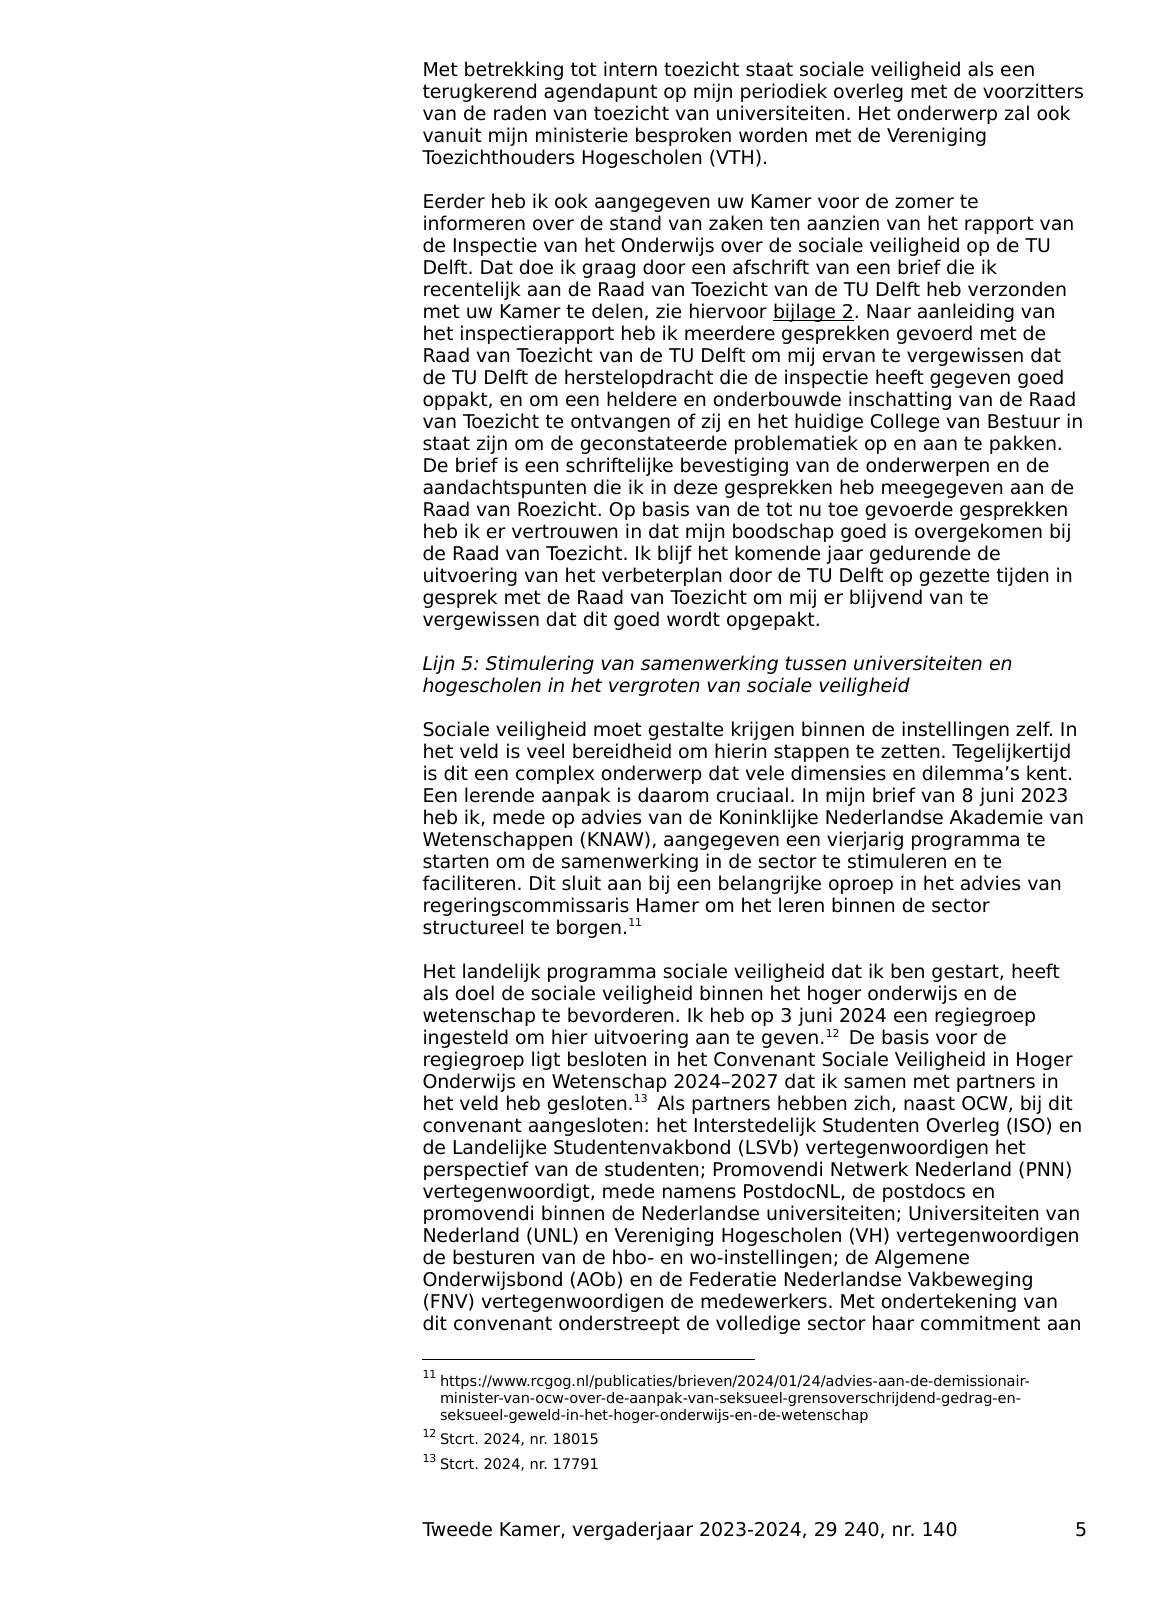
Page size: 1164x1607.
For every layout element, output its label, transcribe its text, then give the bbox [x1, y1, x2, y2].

text https://www.rcgog.nl/publicaties/brieven/2024/01/24/advies-aan-de-demissionair-minister-van-ocw-over-de-aanpak-van-seksueel-grensoverschrijdend-gedrag-en-seksueel-geweld-in-het-hoger-onderwijs-en-de-wetenschap [422, 1368, 1087, 1424]
text Sociale veiligheid moet gestalte krijgen binnen de instellingen zelf. In het veld is veel bereidheid om hierin stappen te zetten. Tegelijkertijd is dit een complex onderwerp dat vele dimensies en dilemma’s kent. Een lerende aanpak is daarom cruciaal. In mijn brief van 8 juni 2023 heb ik, mede op advies van de Koninklijke Nederlandse Akademie van Wetenschappen (KNAW), aangegeven een vierjarig programma te starten om de samenwerking in de sector te stimuleren en te faciliteren. Dit sluit aan bij een belangrijke oproep in het advies van regeringscommissaris Hamer om het leren binnen de sector structureel te borgen. [422, 719, 1087, 939]
text Stcrt. 2024, nr. 17791 [422, 1452, 1087, 1474]
text Het landelijk programma sociale veiligheid dat ik ben gestart, heeft als doel de sociale veiligheid binnen het hoger onderwijs en de wetenschap te bevorderen. Ik heb op 3 juni 2024 een regiegroep ingesteld om hier uitvoering aan te geven. De basis voor de regiegroep ligt besloten in het Convenant Sociale Veiligheid in Hoger Onderwijs en Wetenschap 2024–2027 dat ik samen met partners in het veld heb gesloten. Als partners hebben zich, naast OCW, bij dit convenant aangesloten: het Interstedelijk Studenten Overleg (ISO) en de Landelijke Studentenvakbond (LSVb) vertegenwoordigen het perspectief van de studenten; Promovendi Netwerk Nederland (PNN) vertegenwoordigt, mede namens PostdocNL, de postdocs en promovendi binnen de Nederlandse universiteiten; Universiteiten van Nederland (UNL) en Vereniging Hogescholen (VH) vertegenwoordigen de besturen van de hbo- en wo-instellingen; de Algemene Onderwijsbond (AOb) en de Federatie Nederlandse Vakbeweging (FNV) vertegenwoordigen de medewerkers. Met ondertekening van dit convenant onderstreept de volledige sector haar commitment aan [422, 961, 1087, 1335]
text Met betrekking tot intern toezicht staat sociale veiligheid als een terugkerend agendapunt op mijn periodiek overleg met de voorzitters van de raden van toezicht van universiteiten. Het onderwerp zal ook vanuit mijn ministerie besproken worden met de Vereniging Toezichthouders Hogescholen (VTH). [422, 59, 1087, 169]
text Eerder heb ik ook aangegeven uw Kamer voor de zomer te informeren over de stand van zaken ten aanzien van het rapport van de Inspectie van het Onderwijs over de sociale veiligheid op de TU Delft. Dat doe ik graag door een afschrift van een brief die ik recentelijk aan de Raad van Toezicht van de TU Delft heb verzonden met uw Kamer te delen, zie hiervoor bijlage 2. Naar aanleiding van het inspectierapport heb ik meerdere gesprekken gevoerd met de Raad van Toezicht van de TU Delft om mij ervan te vergewissen dat de TU Delft de herstelopdracht die de inspectie heeft gegeven goed oppakt, en om een heldere en onderbouwde inschatting van de Raad van Toezicht te ontvangen of zij en het huidige College van Bestuur in staat zijn om de geconstateerde problematiek op en aan te pakken. De brief is een schriftelijke bevestiging van de onderwerpen en de aandachtspunten die ik in deze gesprekken heb meegegeven aan de Raad van Roezicht. Op basis van de tot nu toe gevoerde gesprekken heb ik er vertrouwen in dat mijn boodschap goed is overgekomen bij de Raad van Toezicht. Ik blijf het komende jaar gedurende de uitvoering van het verbeterplan door de TU Delft op gezette tijden in gesprek met de Raad van Toezicht om mij er blijvend van te vergewissen dat dit goed wordt opgepakt. [422, 191, 1087, 631]
subtitle Lijn 5: Stimulering van samenwerking tussen universiteiten en hogescholen in het vergroten van sociale veiligheid [422, 653, 1087, 697]
text Stcrt. 2024, nr. 18015 [422, 1427, 1087, 1449]
